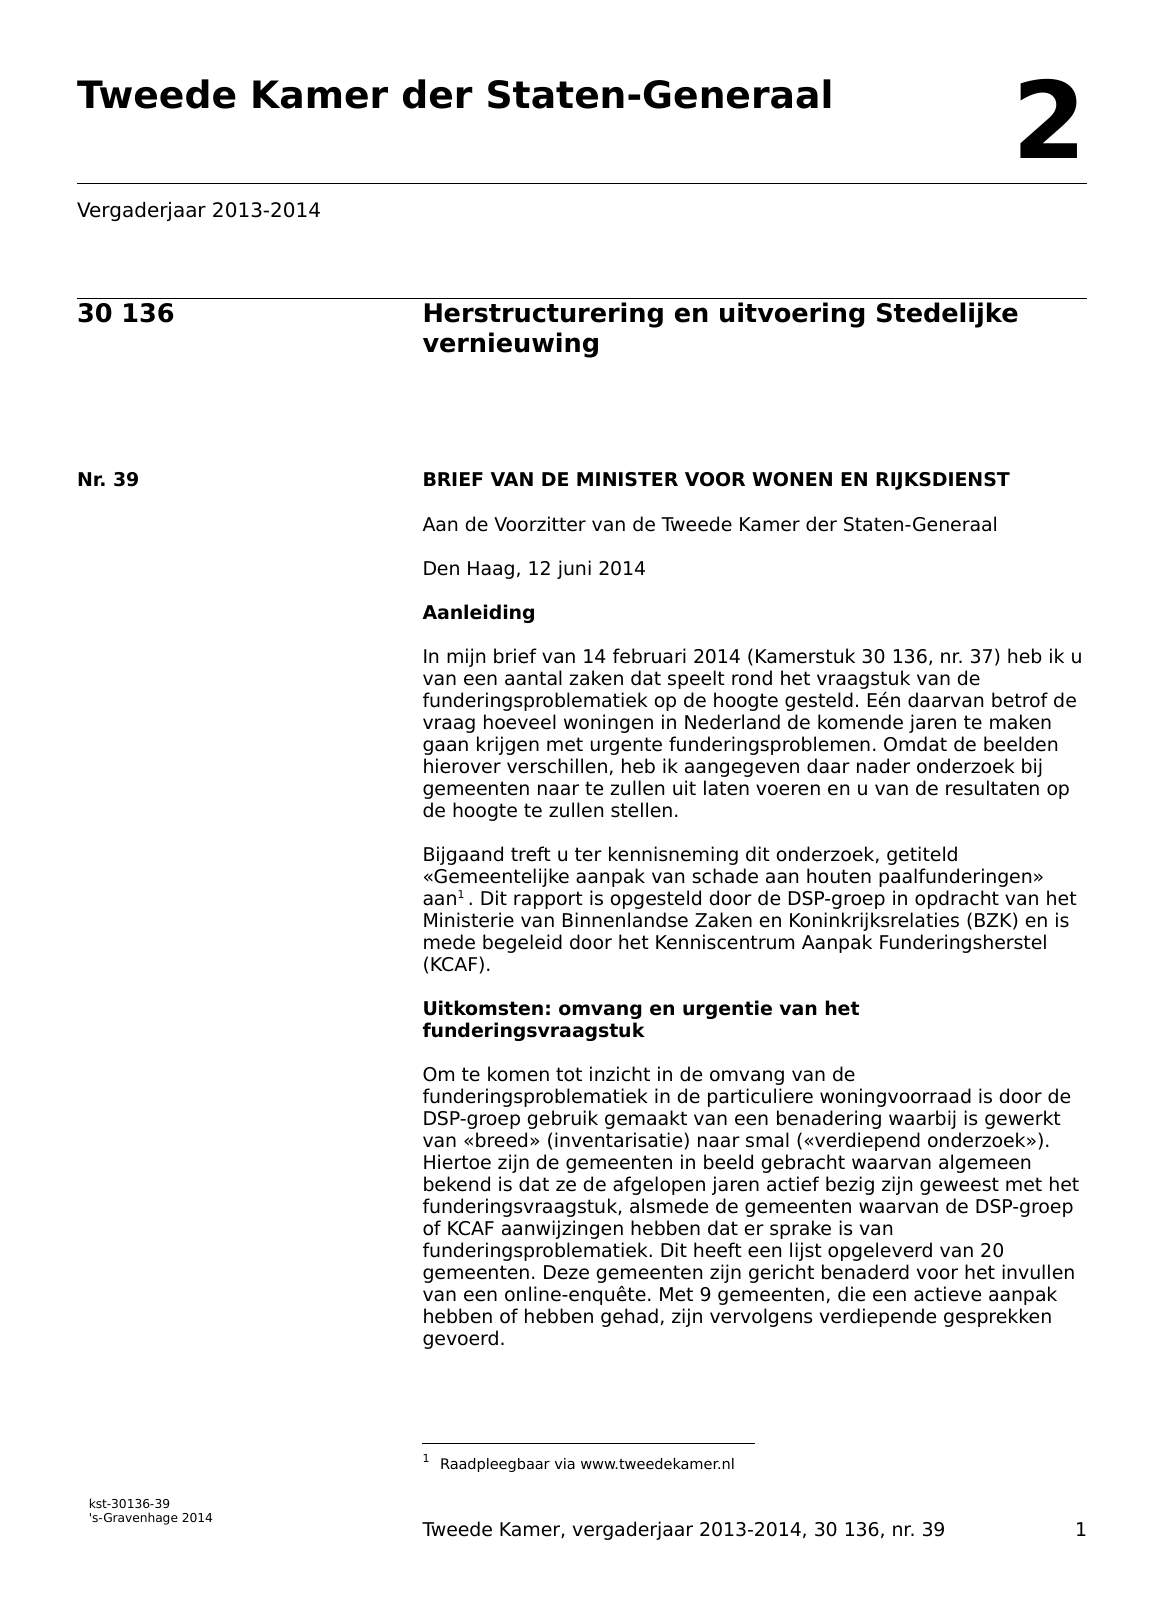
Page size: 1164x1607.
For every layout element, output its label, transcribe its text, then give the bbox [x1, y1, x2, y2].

text In mijn brief van 14 februari 2014 (Kamerstuk 30 136, nr. 37) heb ik u van een aantal zaken dat speelt rond het vraagstuk van de funderingsproblematiek op de hoogte gesteld. Eén daarvan betrof de vraag hoeveel woningen in Nederland de komende jaren te maken gaan krijgen met urgente funderingsproblemen. Omdat de beelden hierover verschillen, heb ik aangegeven daar nader onderzoek bij gemeenten naar te zullen uit laten voeren en u van de resultaten op de hoogte te zullen stellen. [422, 646, 1087, 822]
text Aan de Voorzitter van de Tweede Kamer der Staten-Generaal [422, 513, 1087, 536]
subtitle Nr. 39 BRIEF VAN DE MINISTER VOOR WONEN EN RIJKSDIENST [77, 469, 1087, 491]
text Bijgaand treft u ter kennisneming dit onderzoek, getiteld «Gemeentelijke aanpak van schade aan houten paalfunderingen» aan. Dit rapport is opgesteld door de DSP-groep in opdracht van het Ministerie van Binnenlandse Zaken en Koninkrijksrelaties (BZK) en is mede begeleid door het Kenniscentrum Aanpak Funderingsherstel (KCAF). [422, 844, 1087, 976]
subtitle 30 136 Herstructurering en uitvoering Stedelijke vernieuwing [77, 299, 1087, 358]
text kst-30136-39 [88, 1497, 323, 1511]
text 's-Gravenhage 2014 [88, 1511, 323, 1525]
text Den Haag, 12 juni 2014 [422, 558, 1087, 580]
table_header 2 [886, 59, 1087, 183]
table_header Tweede Kamer der Staten-Generaal [77, 59, 886, 183]
text Om te komen tot inzicht in de omvang van de funderingsproblematiek in de particuliere woningvoorraad is door de DSP-groep gebruik gemaakt van een benadering waarbij is gewerkt van «breed» (inventarisatie) naar smal («verdiepend onderzoek»). Hiertoe zijn de gemeenten in beeld gebracht waarvan algemeen bekend is dat ze de afgelopen jaren actief bezig zijn geweest met het funderingsvraagstuk, alsmede de gemeenten waarvan de DSP-groep of KCAF aanwijzingen hebben dat er sprake is van funderingsproblematiek. Dit heeft een lijst opgeleverd van 20 gemeenten. Deze gemeenten zijn gericht benaderd voor het invullen van een online-enquête. Met 9 gemeenten, die een actieve aanpak hebben of hebben gehad, zijn vervolgens verdiepende gesprekken gevoerd. [422, 1064, 1087, 1350]
table_cell Vergaderjaar 2013-2014 [77, 184, 1087, 298]
subtitle Aanleiding [422, 602, 1087, 624]
subtitle Uitkomsten: omvang en urgentie van het funderingsvraagstuk [422, 998, 1087, 1042]
text Raadpleegbaar via www.tweedekamer.nl [422, 1452, 1087, 1474]
